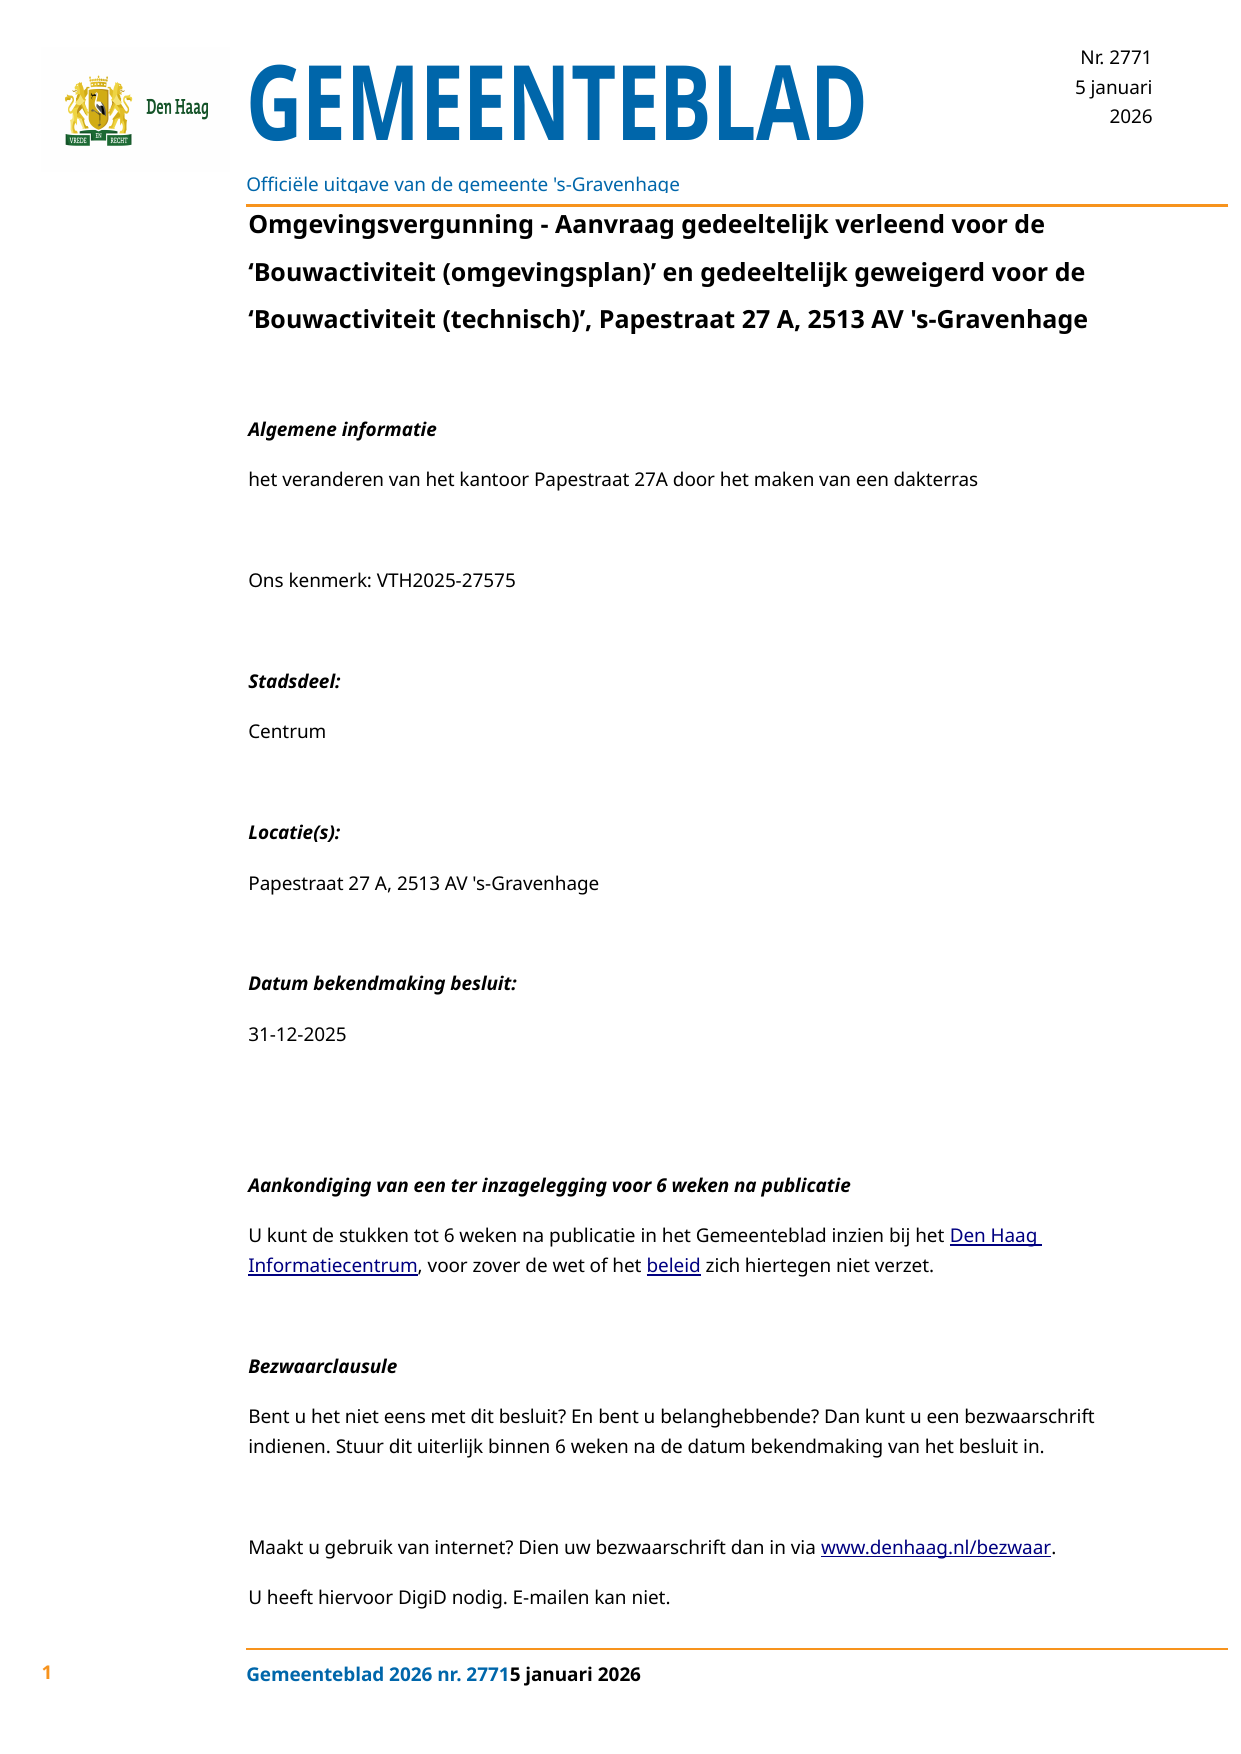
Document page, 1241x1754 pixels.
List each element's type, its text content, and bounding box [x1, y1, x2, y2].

text het veranderen van het kantoor Papestraat 27A door het maken van een dakterras [248, 466, 1152, 492]
text Ons kenmerk: VTH2025-27575 [248, 567, 1152, 593]
text Stadsdeel: [248, 668, 1152, 694]
text Centrum [248, 718, 1152, 744]
text Aankondiging van een ter inzagelegging voor 6 weken na publicatie [248, 1172, 1152, 1198]
text Datum bekendmaking besluit: [248, 971, 1152, 996]
text Bent u het niet eens met dit besluit? En bent u belanghebbende? Dan kunt u een bezwaarschrift indienen. Stuur dit uiterlijk binnen 6 weken na de datum bekendmaking van het besluit in. [248, 1403, 1152, 1459]
text Papestraat 27 A, 2513 AV 's-Gravenhage [248, 870, 1152, 895]
text U heeft hiervoor DigiD nodig. E-mailen kan niet. [248, 1584, 1152, 1610]
text Bezwaarclausule [248, 1353, 1152, 1379]
picture [41, 47, 231, 172]
text Locatie(s): [248, 819, 1152, 845]
text Algemene informatie [248, 416, 1152, 442]
text Maakt u gebruik van internet? Dien uw bezwaarschrift dan in via www.denhaag.nl/bezwaar. [248, 1534, 1152, 1559]
text U kunt de stukken tot 6 weken na publicatie in het Gemeenteblad inzien bij het Den Haag Informatiecentrum, voor zover de wet of het beleid zich hiertegen niet verzet. [248, 1223, 1152, 1278]
text Omgevingsvergunning - Aanvraag gedeeltelijk verleend voor de ‘Bouwactiviteit (omgevingsplan)’ en gedeeltelijk geweigerd voor de ‘Bouwactiviteit (technisch)’, Papestraat 27 A, 2513 AV 's-Gravenhage [248, 207, 1152, 336]
text 31-12-2025 [248, 1021, 1152, 1047]
